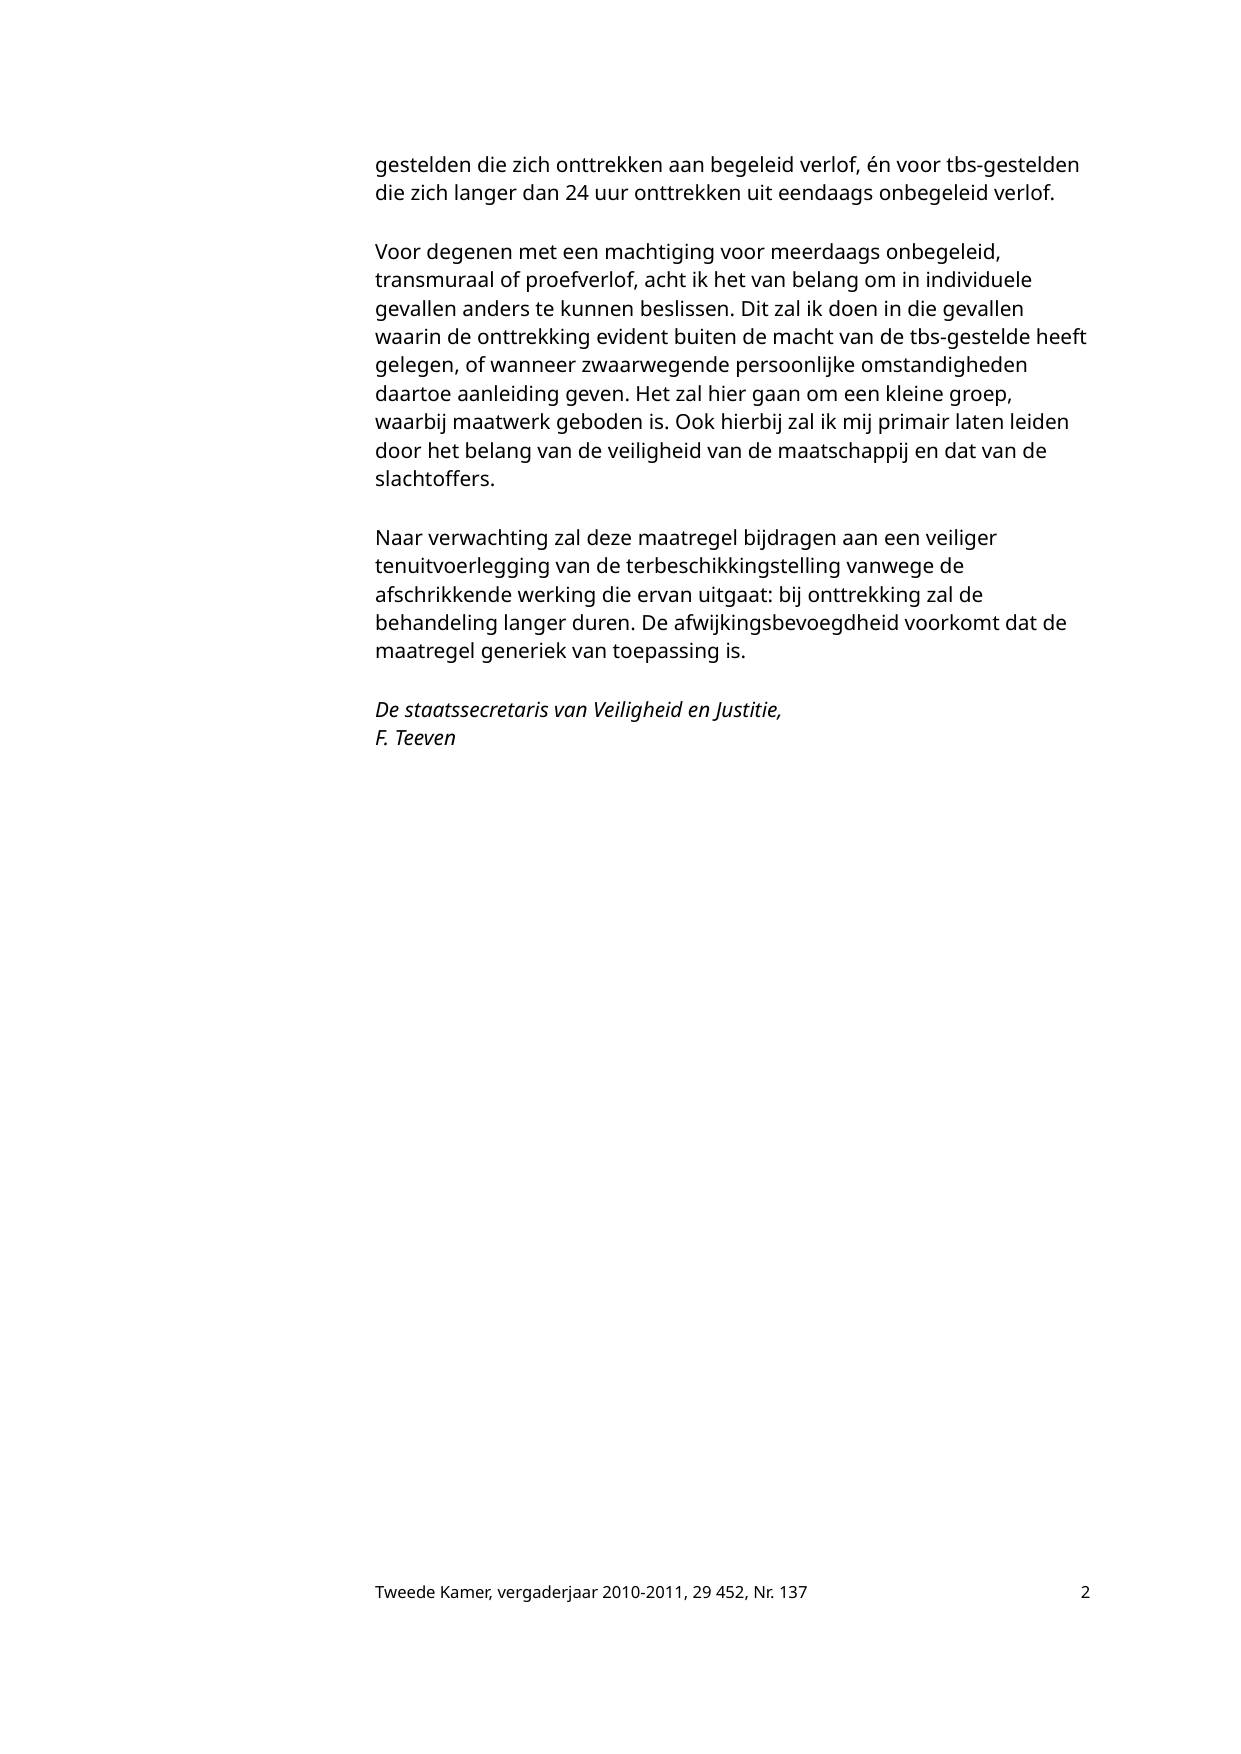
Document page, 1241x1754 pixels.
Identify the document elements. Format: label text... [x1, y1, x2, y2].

text Voor degenen met een machtiging voor meerdaags onbegeleid, transmuraal of proefverlof, acht ik het van belang om in individuele gevallen anders te kunnen beslissen. Dit zal ik doen in die gevallen waarin de onttrekking evident buiten de macht van de tbs-gestelde heeft gelegen, of wanneer zwaarwegende persoonlijke omstandigheden daartoe aanleiding geven. Het zal hier gaan om een kleine groep, waarbij maatwerk geboden is. Ook hierbij zal ik mij primair laten leiden door het belang van de veiligheid van de maatschappij en dat van de slachtoffers. [375, 237, 1090, 493]
text Naar verwachting zal deze maatregel bijdragen aan een veiliger tenuitvoerlegging van de terbeschikkingstelling vanwege de afschrikkende werking die ervan uitgaat: bij onttrekking zal de behandeling langer duren. De afwijkingsbevoegdheid voorkomt dat de maatregel generiek van toepassing is. [375, 523, 1090, 665]
text gestelden die zich onttrekken aan begeleid verlof, én voor tbs-gestelden die zich langer dan 24 uur onttrekken uit eendaags onbegeleid verlof. [375, 150, 1090, 207]
text F. Teeven [375, 723, 1090, 752]
text De staatssecretaris van Veiligheid en Justitie, [375, 695, 1090, 723]
